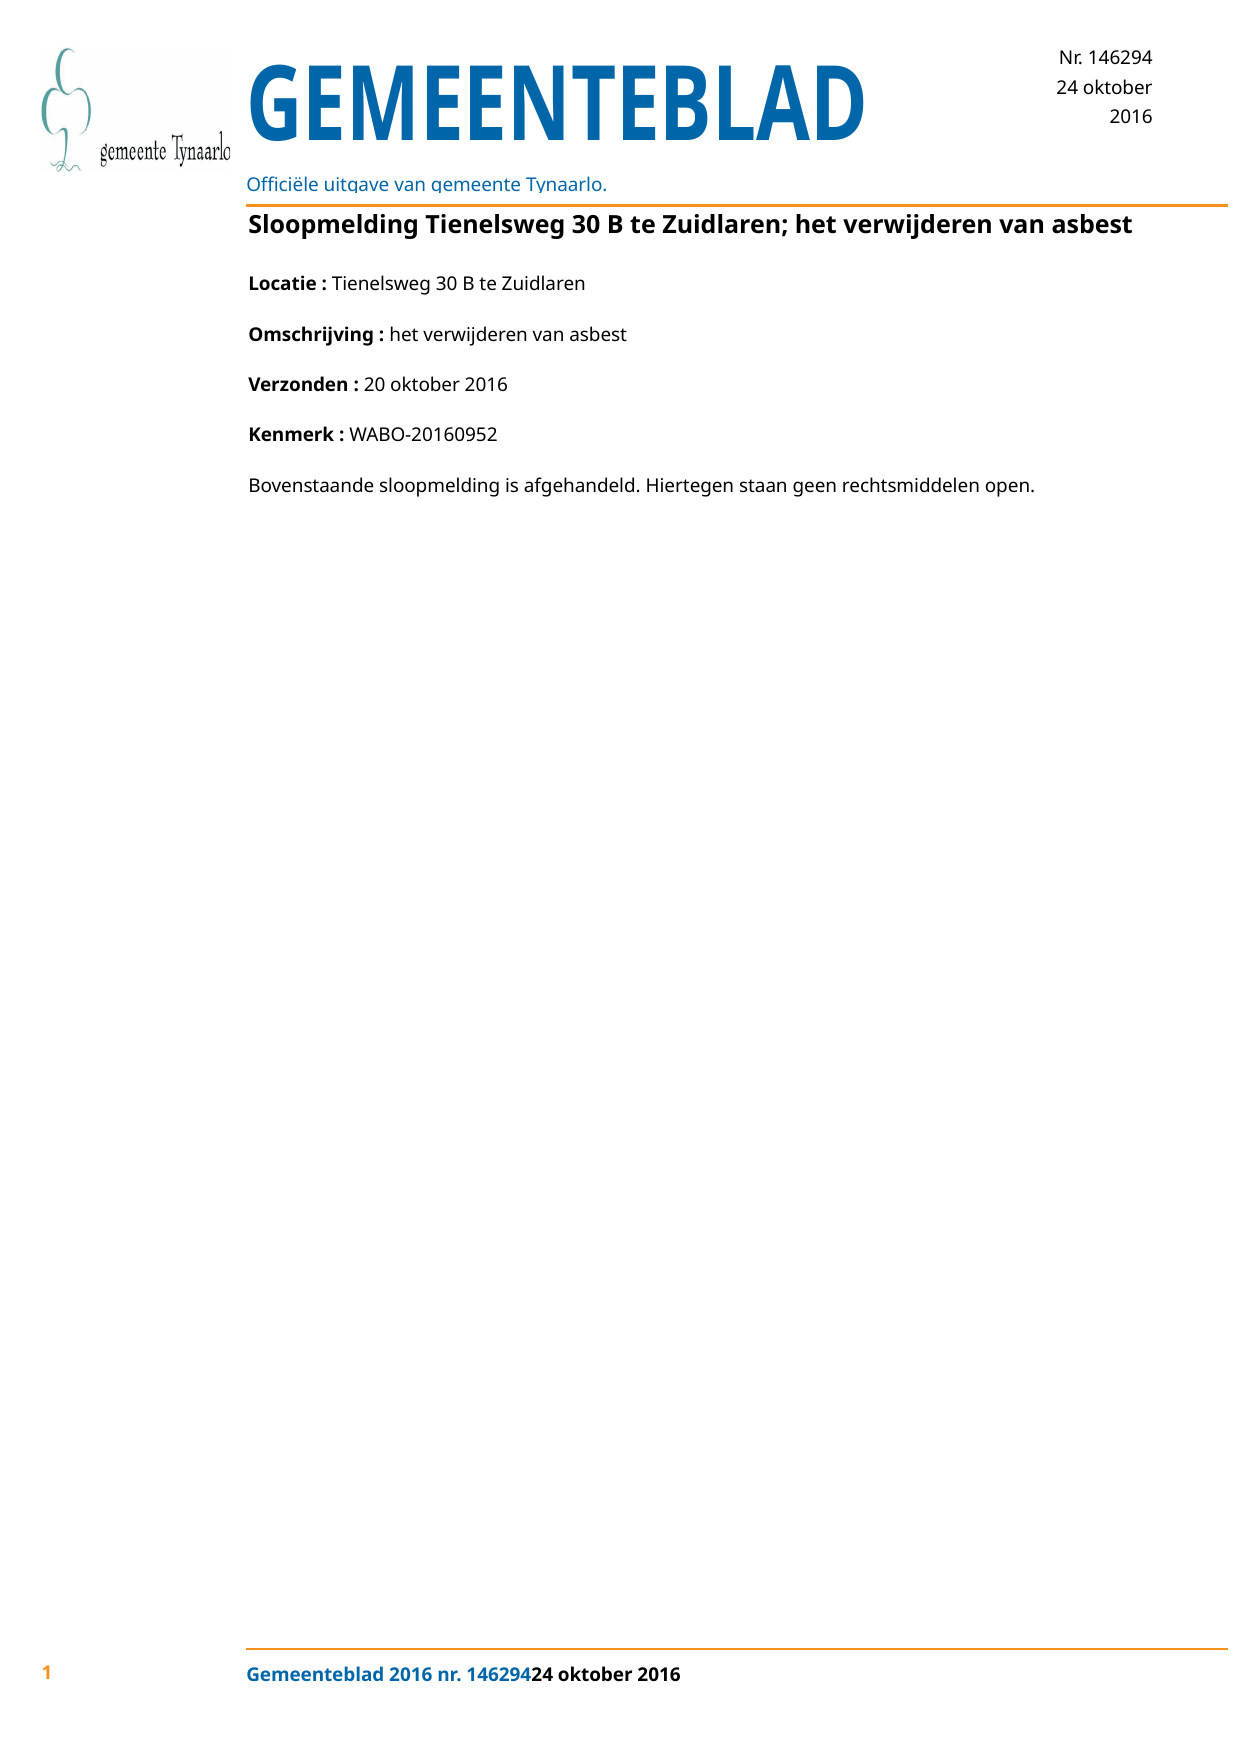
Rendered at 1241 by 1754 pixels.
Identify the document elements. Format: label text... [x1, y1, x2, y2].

text Omschrijving : het verwijderen van asbest [248, 321, 1152, 346]
text Locatie : Tienelsweg 30 B te Zuidlaren [248, 270, 1152, 296]
text Verzonden : 20 oktober 2016 [248, 371, 1152, 397]
text Bovenstaande sloopmelding is afgehandeld. Hiertegen staan geen rechtsmiddelen open. [248, 472, 1152, 498]
text Kenmerk : WABO-20160952 [248, 422, 1152, 447]
text Sloopmelding Tienelsweg 30 B te Zuidlaren; het verwijderen van asbest [248, 207, 1152, 241]
picture [41, 47, 231, 172]
